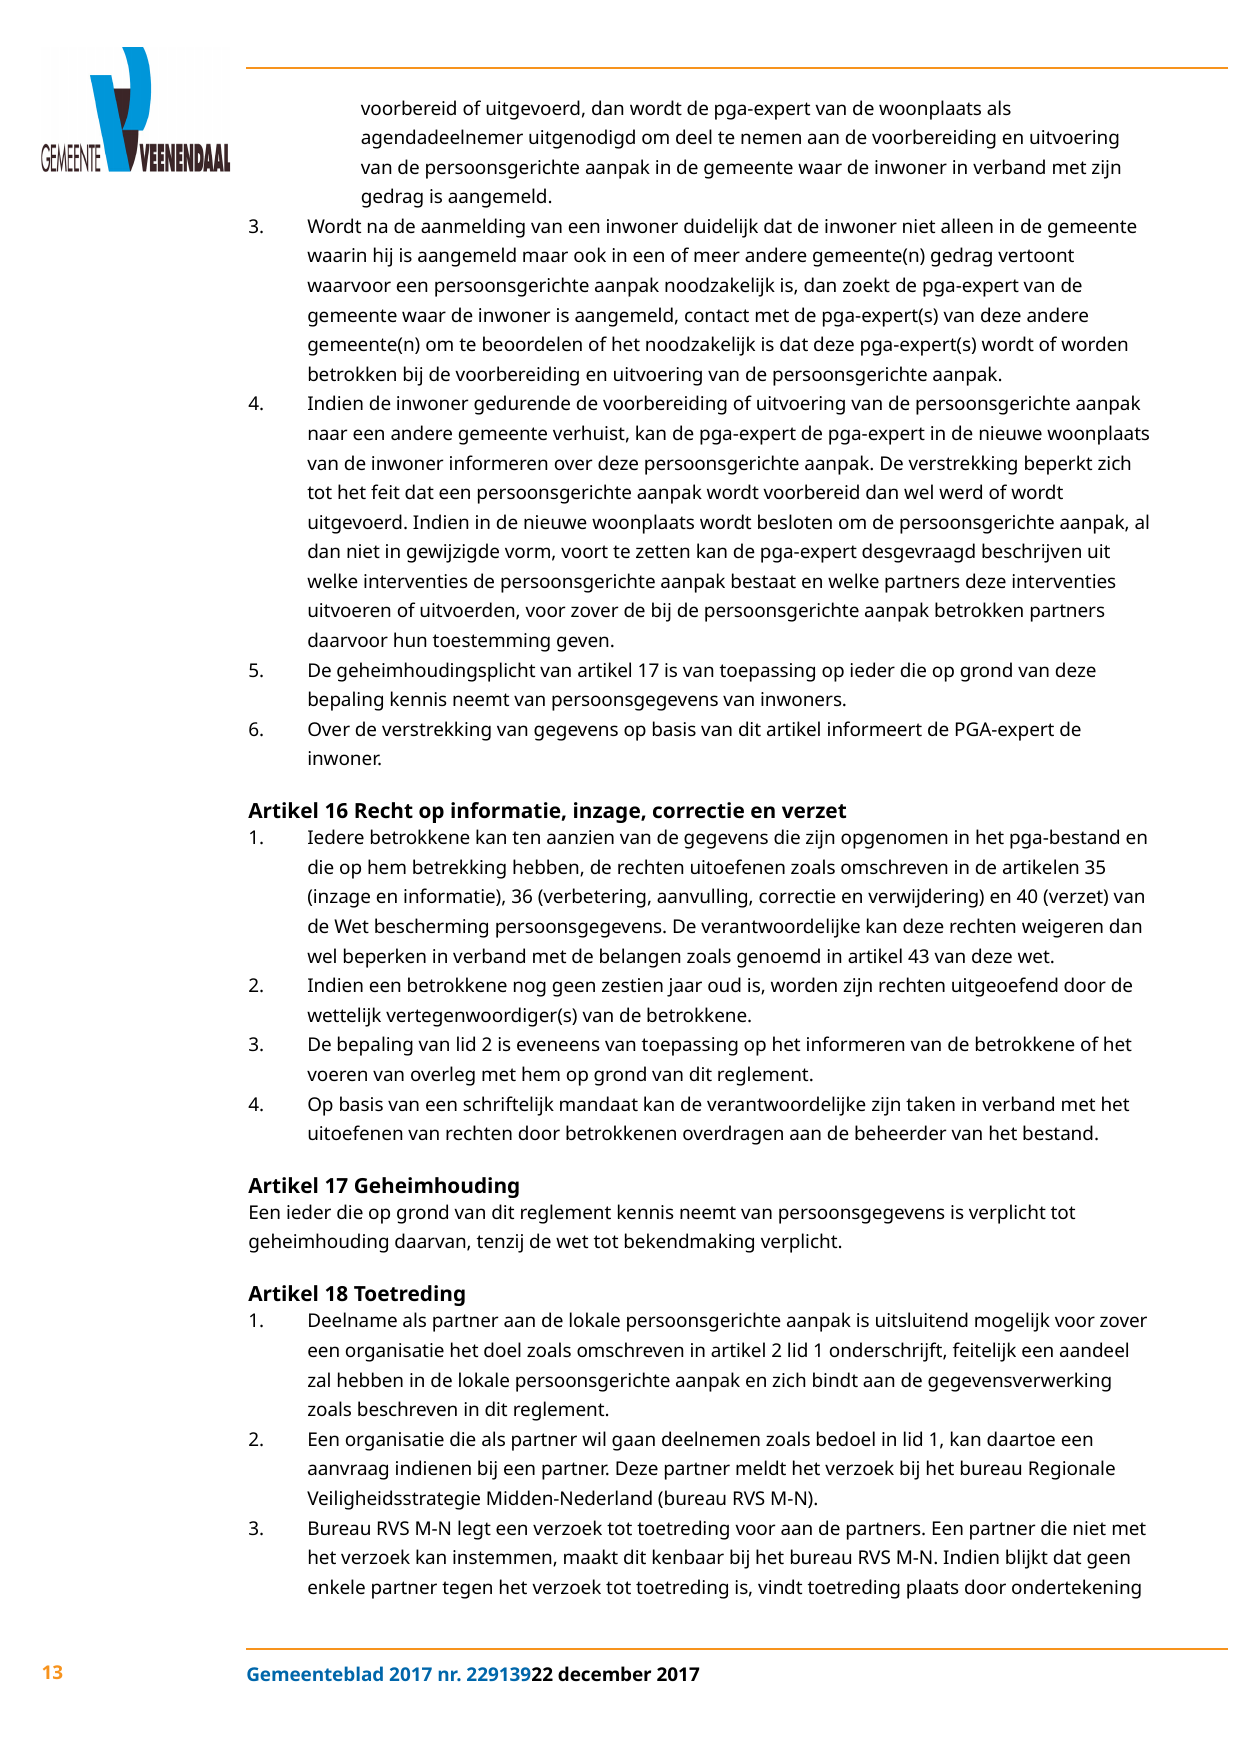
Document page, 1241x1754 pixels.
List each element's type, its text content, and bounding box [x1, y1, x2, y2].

list Indien de inwoner gedurende de voorbereiding of uitvoering van de persoonsgerichte aanpak naar een andere gemeente verhuist, kan de pga-expert de pga-expert in de nieuwe woonplaats van de inwoner informeren over deze persoonsgerichte aanpak. De verstrekking beperkt zich tot het feit dat een persoonsgerichte aanpak wordt voorbereid dan wel werd of wordt uitgevoerd. Indien in de nieuwe woonplaats wordt besloten om de persoonsgerichte aanpak, al dan niet in gewijzigde vorm, voort te zetten kan de pga-expert desgevraagd beschrijven uit welke interventies de persoonsgerichte aanpak bestaat en welke partners deze interventies uitvoeren of uitvoerden, voor zover de bij de persoonsgerichte aanpak betrokken partners daarvoor hun toestemming geven. [248, 391, 1152, 653]
text Artikel 17 Geheimhouding [248, 1171, 1152, 1199]
list Een organisatie die als partner wil gaan deelnemen zoals bedoel in lid 1, kan daartoe een aanvraag indienen bij een partner. Deze partner meldt het verzoek bij het bureau Regionale Veiligheidsstrategie Midden-Nederland (bureau RVS M-N). [248, 1426, 1152, 1511]
list De bepaling van lid 2 is eveneens van toepassing op het informeren van de betrokkene of het voeren van overleg met hem op grond van dit reglement. [248, 1032, 1152, 1087]
list Indien een betrokkene nog geen zestien jaar oud is, worden zijn rechten uitgeoefend door de wettelijk vertegenwoordiger(s) van de betrokkene. [248, 972, 1152, 1028]
list voorbereid of uitgevoerd, dan wordt de pga-expert van de woonplaats als agendadeelnemer uitgenodigd om deel te nemen aan de voorbereiding en uitvoering van de persoonsgerichte aanpak in de gemeente waar de inwoner in verband met zijn gedrag is aangemeld. [323, 95, 1152, 209]
list Iedere betrokkene kan ten aanzien van de gegevens die zijn opgenomen in het pga-bestand en die op hem betrekking hebben, de rechten uitoefenen zoals omschreven in de artikelen 35 (inzage en informatie), 36 (verbetering, aanvulling, correctie en verwijdering) en 40 (verzet) van de Wet bescherming persoonsgegevens. De verantwoordelijke kan deze rechten weigeren dan wel beperken in verband met de belangen zoals genoemd in artikel 43 van deze wet. [248, 824, 1152, 968]
list De geheimhoudingsplicht van artikel 17 is van toepassing op ieder die op grond van deze bepaling kennis neemt van persoonsgegevens van inwoners. [248, 657, 1152, 712]
list Op basis van een schriftelijk mandaat kan de verantwoordelijke zijn taken in verband met het uitoefenen van rechten door betrokkenen overdragen aan de beheerder van het bestand. [248, 1091, 1152, 1146]
picture [41, 47, 130, 172]
text Artikel 18 Toetreding [248, 1279, 1152, 1308]
text Artikel 16 Recht op informatie, inzage, correctie en verzet [248, 796, 1152, 824]
list Over de verstrekking van gegevens op basis van dit artikel informeert de PGA-expert de inwoner. [248, 716, 1152, 771]
text Een ieder die op grond van dit reglement kennis neemt van persoonsgegevens is verplicht tot geheimhouding daarvan, tenzij de wet tot bekendmaking verplicht. [248, 1199, 1152, 1254]
list Bureau RVS M-N legt een verzoek tot toetreding voor aan de partners. Een partner die niet met het verzoek kan instemmen, maakt dit kenbaar bij het bureau RVS M-N. Indien blijkt dat geen enkele partner tegen het verzoek tot toetreding is, vindt toetreding plaats door ondertekening [248, 1515, 1152, 1599]
list Wordt na de aanmelding van een inwoner duidelijk dat de inwoner niet alleen in de gemeente waarin hij is aangemeld maar ook in een of meer andere gemeente(n) gedrag vertoont waarvoor een persoonsgerichte aanpak noodzakelijk is, dan zoekt de pga-expert van de gemeente waar de inwoner is aangemeld, contact met de pga-expert(s) van deze andere gemeente(n) om te beoordelen of het noodzakelijk is dat deze pga-expert(s) wordt of worden betrokken bij de voorbereiding en uitvoering van de persoonsgerichte aanpak. [248, 213, 1152, 387]
picture [123, 47, 231, 172]
list Deelname als partner aan de lokale persoonsgerichte aanpak is uitsluitend mogelijk voor zover een organisatie het doel zoals omschreven in artikel 2 lid 1 onderschrijft, feitelijk een aandeel zal hebben in de lokale persoonsgerichte aanpak en zich bindt aan de gegevensverwerking zoals beschreven in dit reglement. [248, 1308, 1152, 1422]
